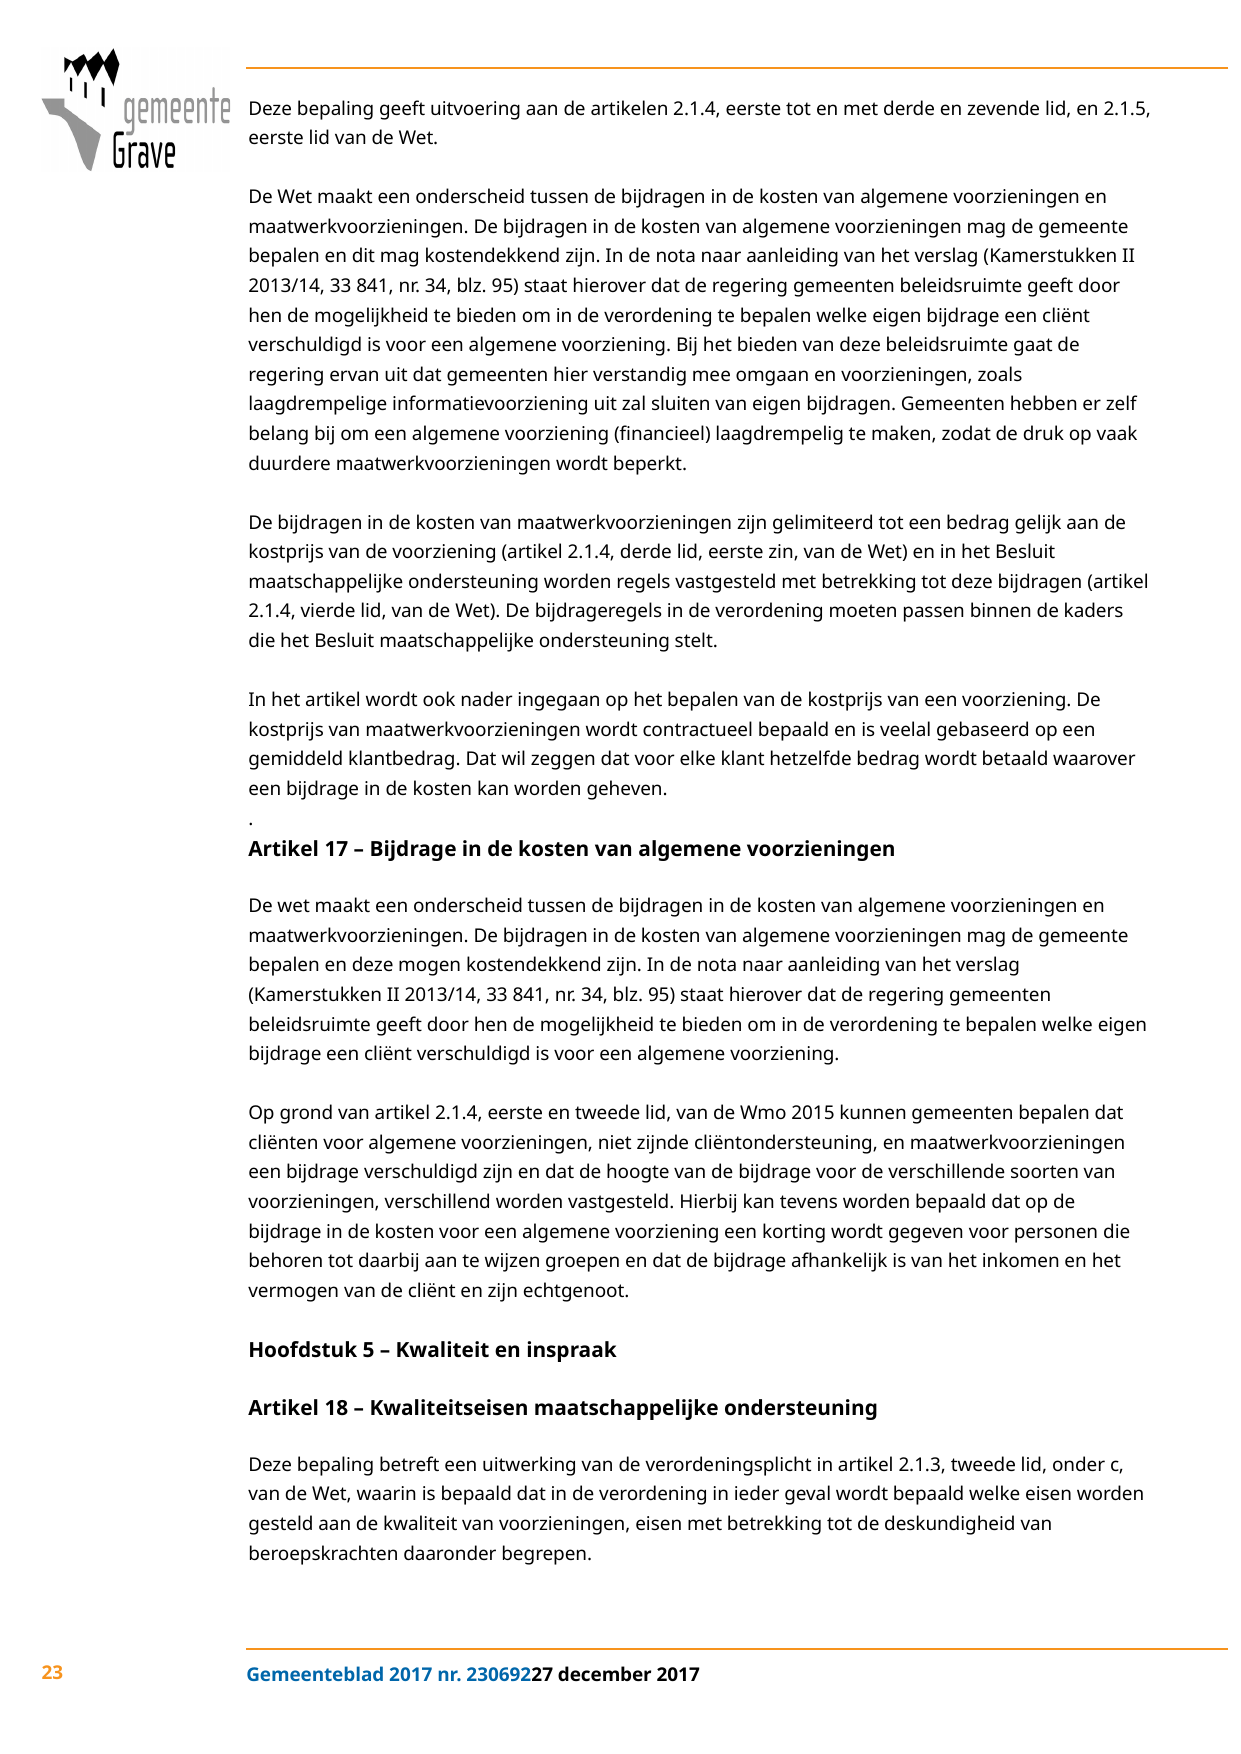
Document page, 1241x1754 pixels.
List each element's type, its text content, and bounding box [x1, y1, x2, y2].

text Hoofdstuk 5 – Kwaliteit en inspraak [248, 1335, 1152, 1363]
text . [248, 805, 1152, 831]
text Op grond van artikel 2.1.4, eerste en tweede lid, van de Wmo 2015 kunnen gemeenten bepalen dat cliënten voor algemene voorzieningen, niet zijnde cliëntondersteuning, en maatwerkvoorzieningen een bijdrage verschuldigd zijn en dat de hoogte van de bijdrage voor de verschillende soorten van voorzieningen, verschillend worden vastgesteld. Hierbij kan tevens worden bepaald dat op de bijdrage in de kosten voor een algemene voorziening een korting wordt gegeven voor personen die behoren tot daarbij aan te wijzen groepen en dat de bijdrage afhankelijk is van het inkomen en het vermogen van de cliënt en zijn echtgenoot. [248, 1099, 1152, 1303]
text Artikel 18 – Kwaliteitseisen maatschappelijke ondersteuning [248, 1393, 1152, 1421]
text De wet maakt een onderscheid tussen de bijdragen in de kosten van algemene voorzieningen en maatwerkvoorzieningen. De bijdragen in de kosten van algemene voorzieningen mag de gemeente bepalen en deze mogen kostendekkend zijn. In de nota naar aanleiding van het verslag (Kamerstukken II 2013/14, 33 841, nr. 34, blz. 95) staat hierover dat de regering gemeenten beleidsruimte geeft door hen de mogelijkheid te bieden om in de verordening te bepalen welke eigen bijdrage een cliënt verschuldigd is voor een algemene voorziening. [248, 892, 1152, 1066]
text Deze bepaling geeft uitvoering aan de artikelen 2.1.4, eerste tot en met derde en zevende lid, en 2.1.5, eerste lid van de Wet. [248, 95, 1152, 150]
text Deze bepaling betreft een uitwerking van de verordeningsplicht in artikel 2.1.3, tweede lid, onder c, van de Wet, waarin is bepaald dat in de verordening in ieder geval wordt bepaald welke eisen worden gesteld aan de kwaliteit van voorzieningen, eisen met betrekking tot de deskundigheid van beroepskrachten daaronder begrepen. [248, 1451, 1152, 1566]
text In het artikel wordt ook nader ingegaan op het bepalen van de kostprijs van een voorziening. De kostprijs van maatwerkvoorzieningen wordt contractueel bepaald en is veelal gebaseerd op een gemiddeld klantbedrag. Dat wil zeggen dat voor elke klant hetzelfde bedrag wordt betaald waarover een bijdrage in de kosten kan worden geheven. [248, 686, 1152, 801]
text De bijdragen in de kosten van maatwerkvoorzieningen zijn gelimiteerd tot een bedrag gelijk aan de kostprijs van de voorziening (artikel 2.1.4, derde lid, eerste zin, van de Wet) en in het Besluit maatschappelijke ondersteuning worden regels vastgesteld met betrekking tot deze bijdragen (artikel 2.1.4, vierde lid, van de Wet). De bijdrageregels in de verordening moeten passen binnen de kaders die het Besluit maatschappelijke ondersteuning stelt. [248, 509, 1152, 653]
text De Wet maakt een onderscheid tussen de bijdragen in de kosten van algemene voorzieningen en maatwerkvoorzieningen. De bijdragen in de kosten van algemene voorzieningen mag de gemeente bepalen en dit mag kostendekkend zijn. In de nota naar aanleiding van het verslag (Kamerstukken II 2013/14, 33 841, nr. 34, blz. 95) staat hierover dat de regering gemeenten beleidsruimte geeft door hen de mogelijkheid te bieden om in de verordening te bepalen welke eigen bijdrage een cliënt verschuldigd is voor een algemene voorziening. Bij het bieden van deze beleidsruimte gaat de regering ervan uit dat gemeenten hier verstandig mee omgaan en voorzieningen, zoals laagdrempelige informatievoorziening uit zal sluiten van eigen bijdragen. Gemeenten hebben er zelf belang bij om een algemene voorziening (financieel) laagdrempelig te maken, zodat de druk op vaak duurdere maatwerkvoorzieningen wordt beperkt. [248, 183, 1152, 476]
text Artikel 17 – Bijdrage in de kosten van algemene voorzieningen [248, 834, 1152, 863]
picture [41, 47, 231, 172]
